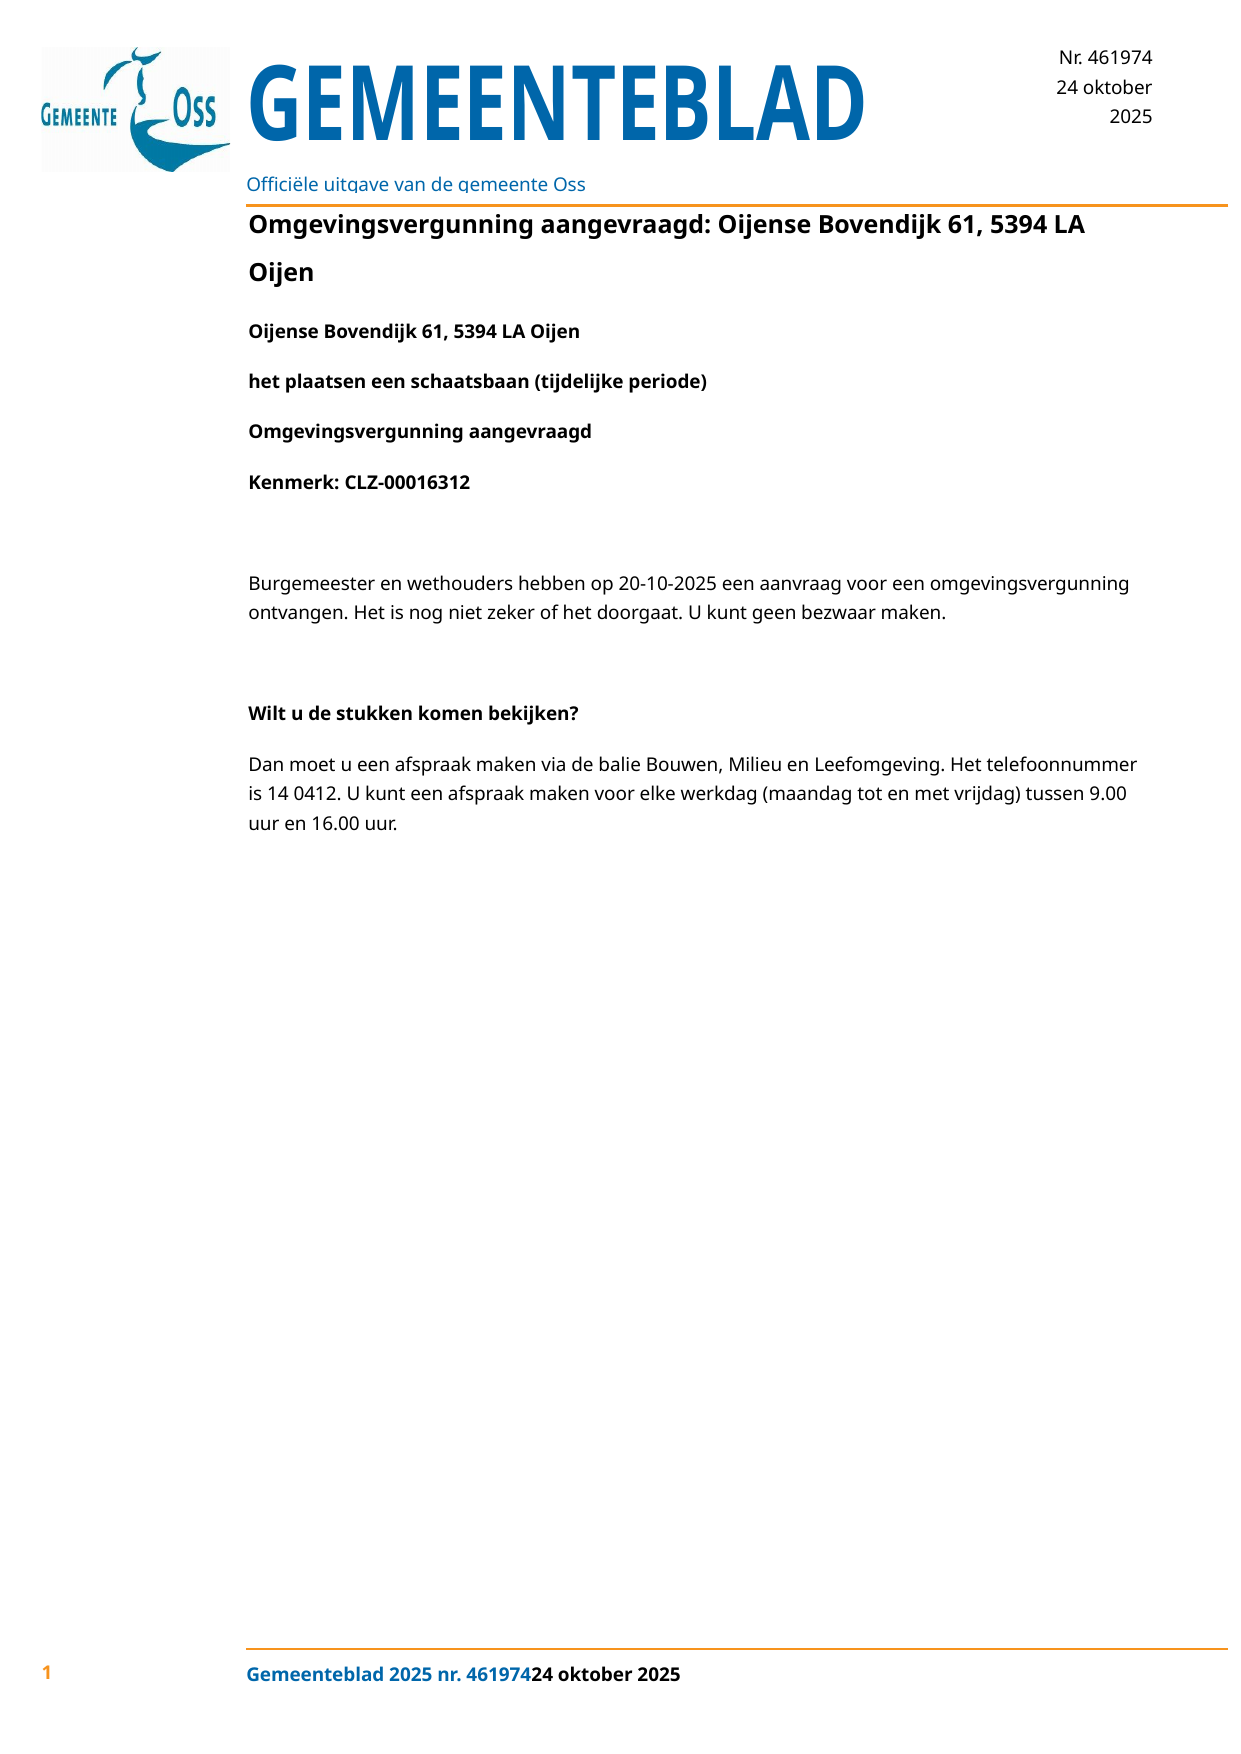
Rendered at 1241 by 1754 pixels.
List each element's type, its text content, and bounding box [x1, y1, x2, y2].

text Kenmerk: CLZ-00016312 [248, 469, 1152, 495]
text Oijense Bovendijk 61, 5394 LA Oijen [248, 318, 1152, 344]
text het plaatsen een schaatsbaan (tijdelijke periode) [248, 368, 1152, 394]
text Dan moet u een afspraak maken via de balie Bouwen, Milieu en Leefomgeving. Het telefoonnummer is 14 0412. U kunt een afspraak maken voor elke werkdag (maandag tot en met vrijdag) tussen 9.00 uur en 16.00 uur. [248, 751, 1152, 836]
picture [41, 47, 231, 172]
text Omgevingsvergunning aangevraagd [248, 419, 1152, 444]
text Burgemeester en wethouders hebben op 20-10-2025 een aanvraag voor een omgevingsvergunning ontvangen. Het is nog niet zeker of het doorgaat. U kunt geen bezwaar maken. [248, 570, 1152, 625]
text Omgevingsvergunning aangevraagd: Oijense Bovendijk 61, 5394 LA Oijen [248, 207, 1152, 288]
text Wilt u de stukken komen bekijken? [248, 700, 1152, 726]
